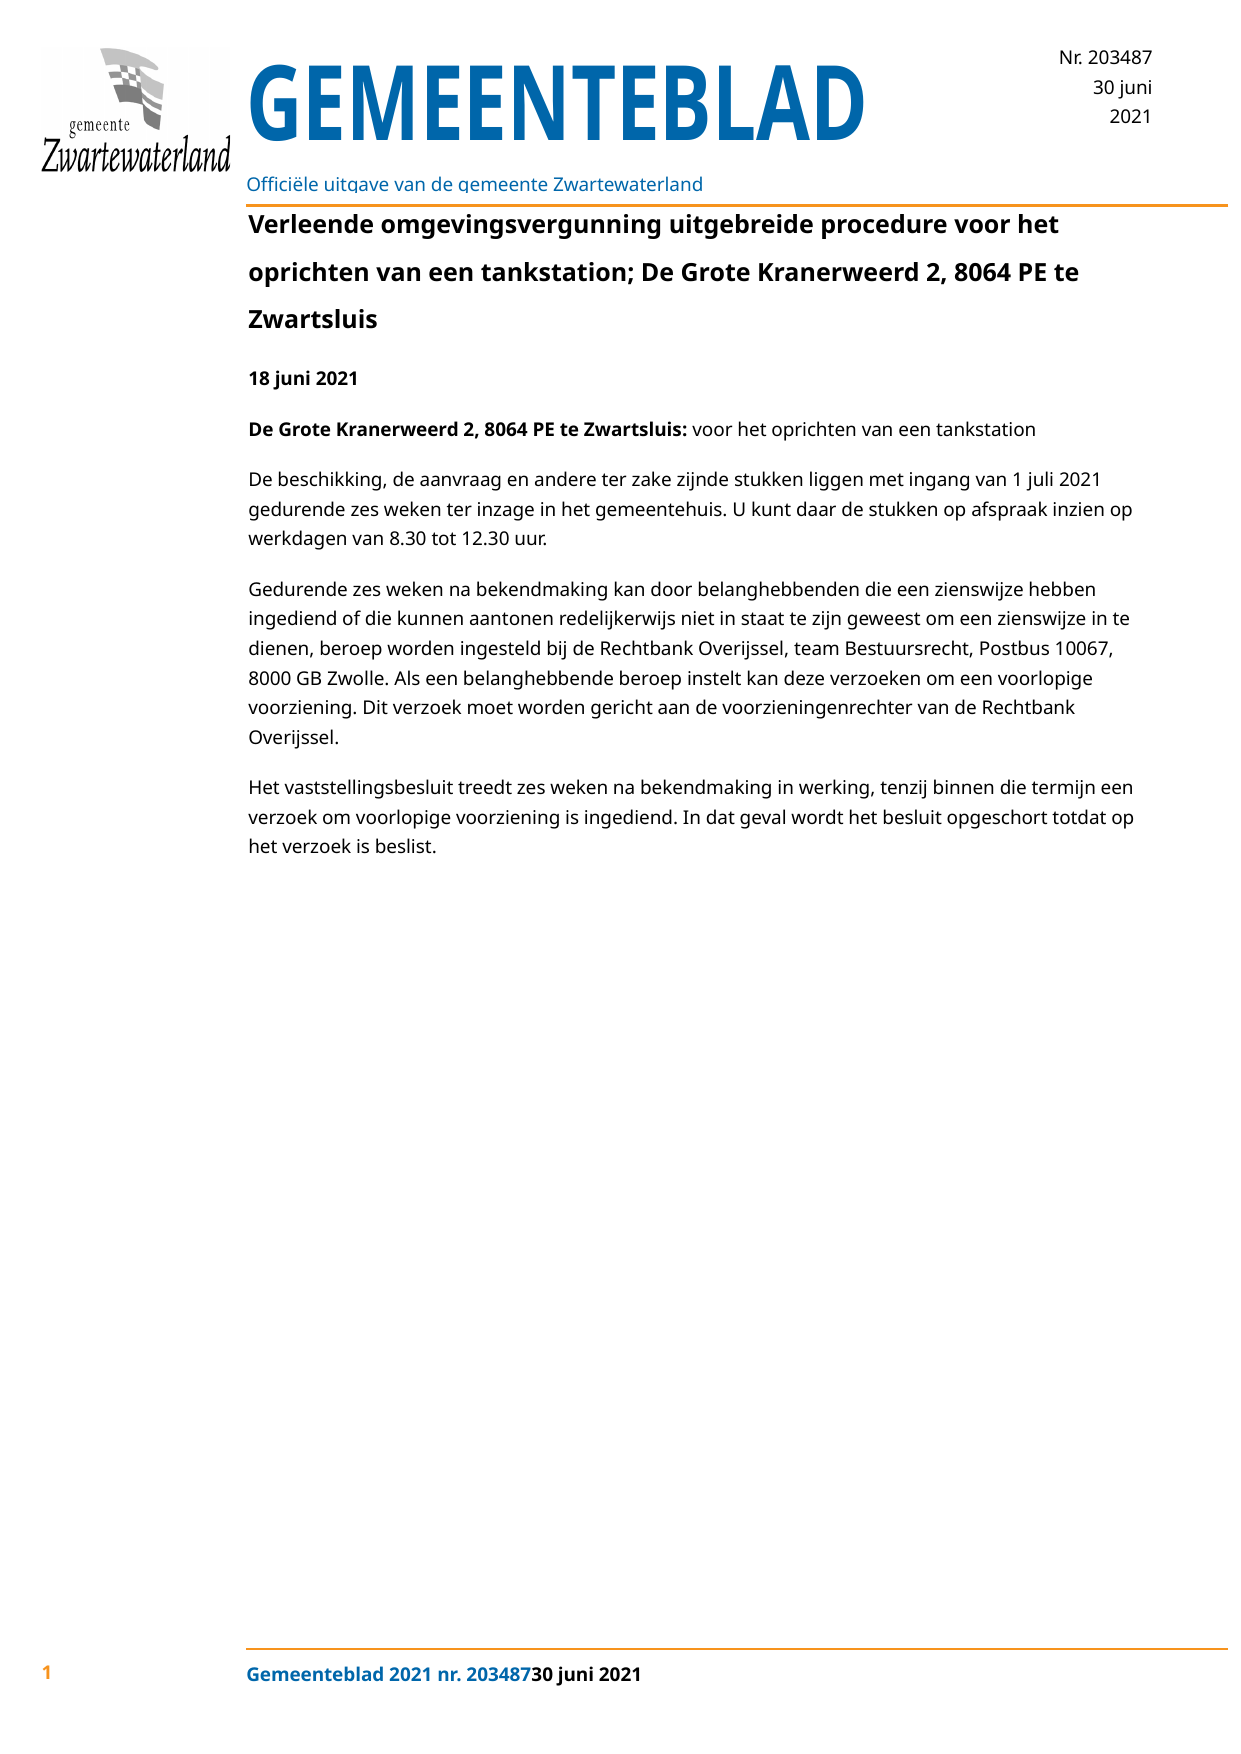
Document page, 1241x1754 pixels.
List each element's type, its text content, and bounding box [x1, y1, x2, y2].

text De beschikking, de aanvraag en andere ter zake zijnde stukken liggen met ingang van 1 juli 2021 gedurende zes weken ter inzage in het gemeentehuis. U kunt daar de stukken op afspraak inzien op werkdagen van 8.30 tot 12.30 uur. [248, 466, 1152, 551]
text Het vaststellingsbesluit treedt zes weken na bekendmaking in werking, tenzij binnen die termijn een verzoek om voorlopige voorziening is ingediend. In dat geval wordt het besluit opgeschort totdat op het verzoek is beslist. [248, 774, 1152, 859]
picture [41, 47, 231, 172]
text 18 juni 2021 [248, 366, 1152, 391]
text Verleende omgevingsvergunning uitgebreide procedure voor het oprichten van een tankstation; De Grote Kranerweerd 2, 8064 PE te Zwartsluis [248, 207, 1152, 336]
text Gedurende zes weken na bekendmaking kan door belanghebbenden die een zienswijze hebben ingediend of die kunnen aantonen redelijkerwijs niet in staat te zijn geweest om een zienswijze in te dienen, beroep worden ingesteld bij de Rechtbank Overijssel, team Bestuursrecht, Postbus 10067, 8000 GB Zwolle. Als een belanghebbende beroep instelt kan deze verzoeken om een voorlopige voorziening. Dit verzoek moet worden gericht aan de voorzieningenrechter van de Rechtbank Overijssel. [248, 576, 1152, 749]
text De Grote Kranerweerd 2, 8064 PE te Zwartsluis: voor het oprichten van een tankstation [248, 416, 1152, 442]
